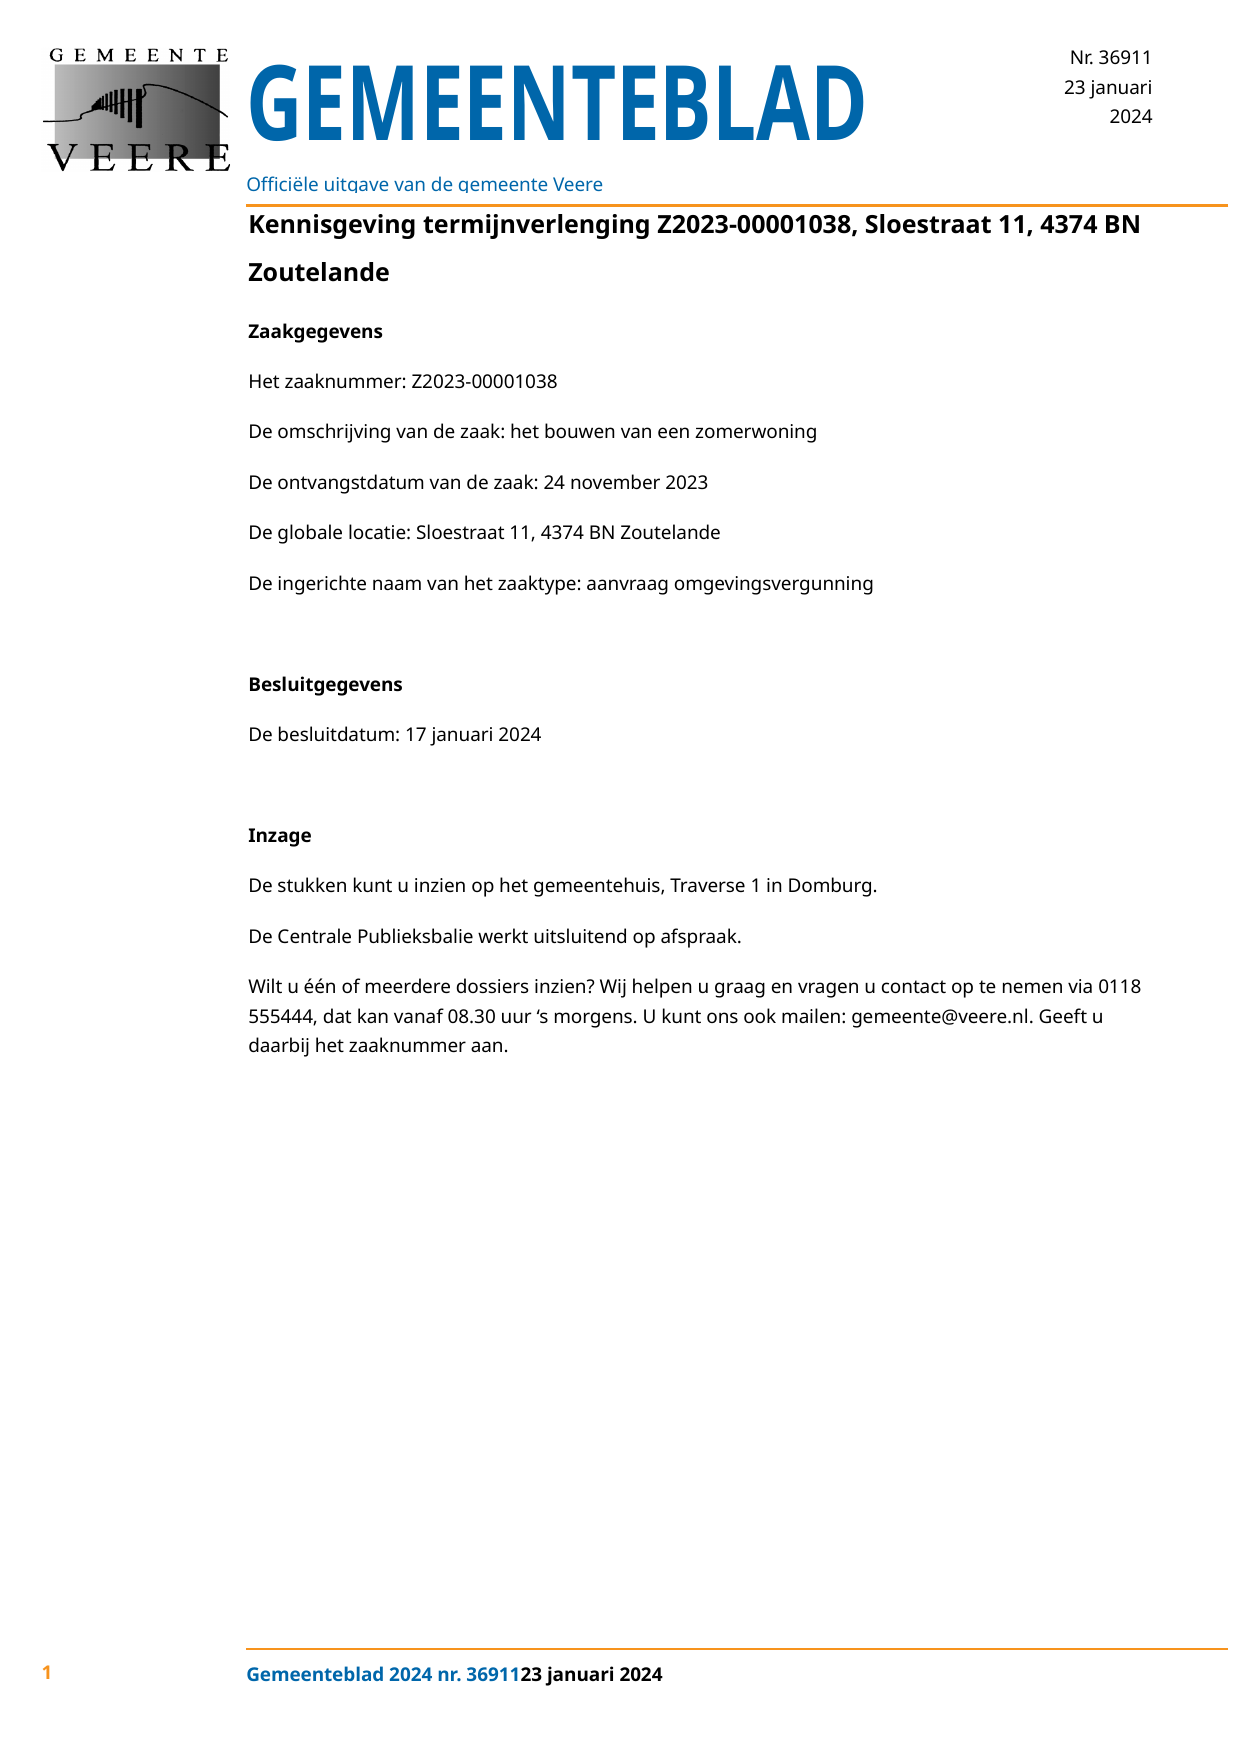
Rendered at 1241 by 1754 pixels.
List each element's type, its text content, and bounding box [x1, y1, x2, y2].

text Het zaaknummer: Z2023-00001038 [248, 368, 1152, 394]
picture [41, 47, 231, 172]
text De stukken kunt u inzien op het gemeentehuis, Traverse 1 in Domburg. [248, 872, 1152, 898]
text Zaakgegevens [248, 318, 1152, 344]
text Inzage [248, 822, 1152, 848]
text De ontvangstdatum van de zaak: 24 november 2023 [248, 469, 1152, 495]
text De Centrale Publieksbalie werkt uitsluitend op afspraak. [248, 923, 1152, 949]
text Kennisgeving termijnverlenging Z2023-00001038, Sloestraat 11, 4374 BN Zoutelande [248, 207, 1152, 288]
text Besluitgegevens [248, 671, 1152, 697]
text Wilt u één of meerdere dossiers inzien? Wij helpen u graag en vragen u contact op te nemen via 0118 555444, dat kan vanaf 08.30 uur ‘s morgens. U kunt ons ook mailen: gemeente@veere.nl. Geeft u daarbij het zaaknummer aan. [248, 973, 1152, 1058]
text De besluitdatum: 17 januari 2024 [248, 721, 1152, 747]
text De omschrijving van de zaak: het bouwen van een zomerwoning [248, 419, 1152, 444]
text De globale locatie: Sloestraat 11, 4374 BN Zoutelande [248, 519, 1152, 545]
text De ingerichte naam van het zaaktype: aanvraag omgevingsvergunning [248, 570, 1152, 596]
